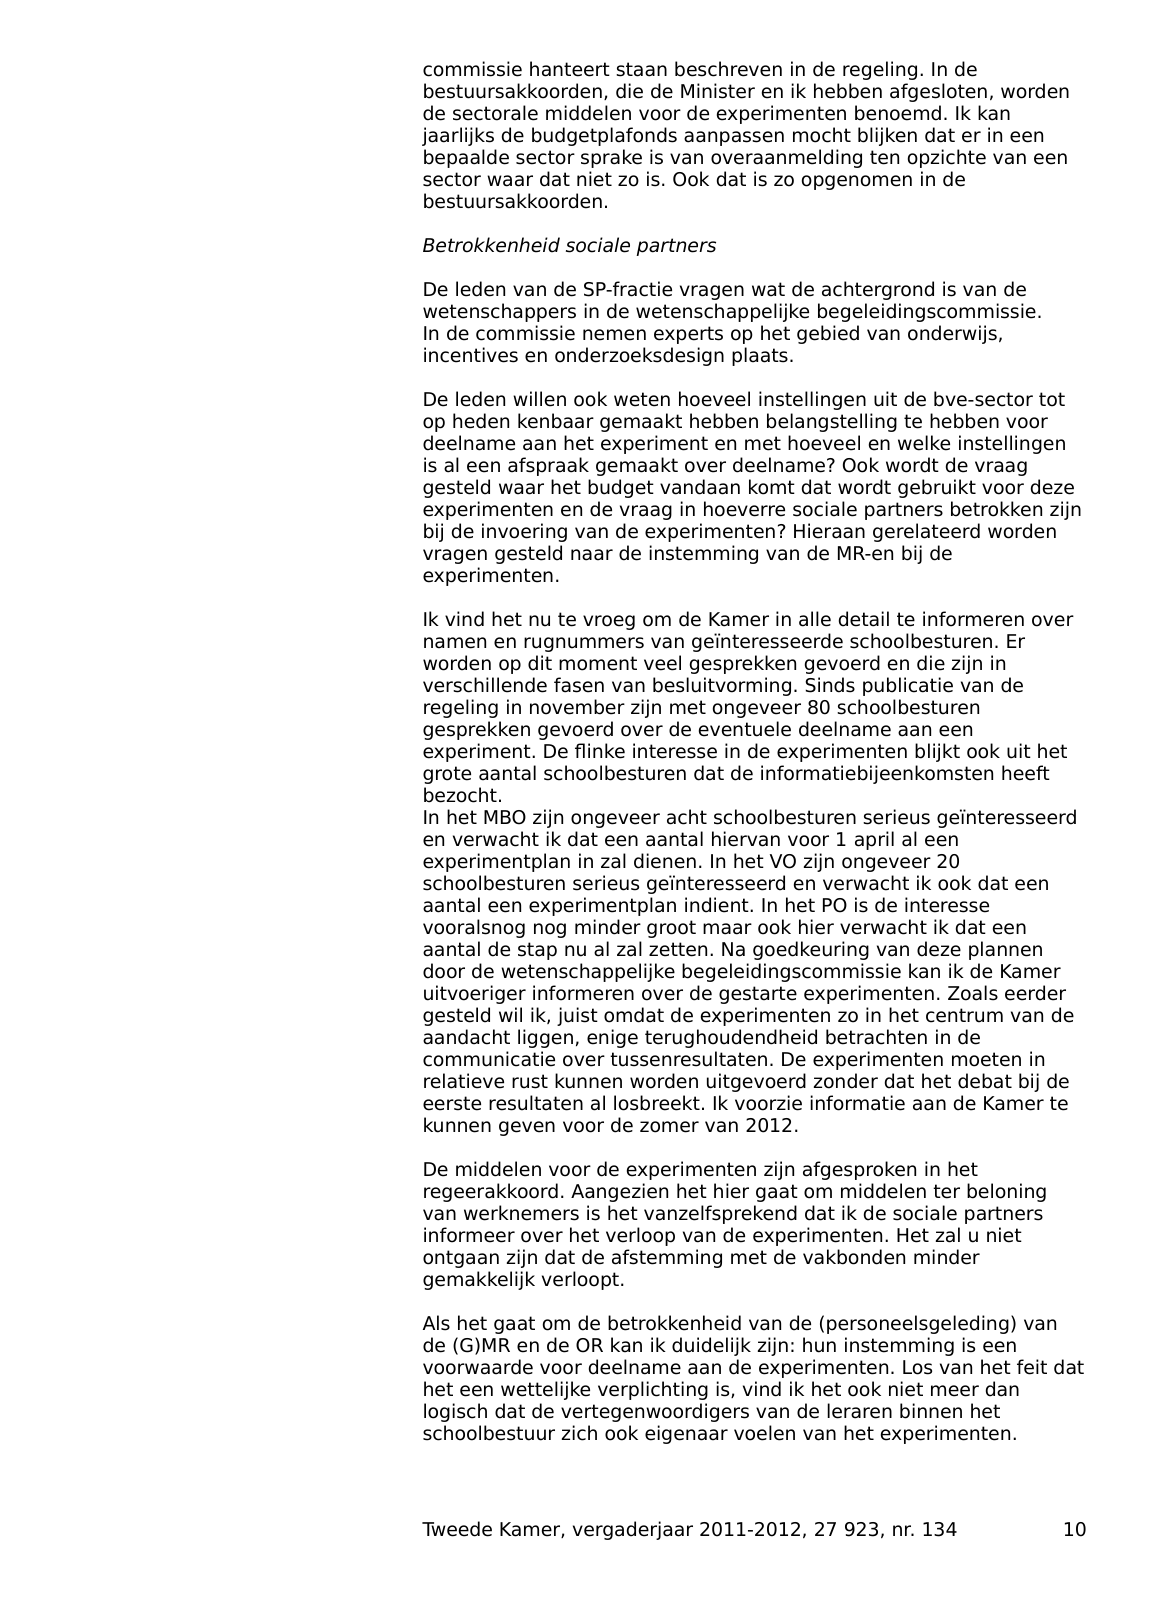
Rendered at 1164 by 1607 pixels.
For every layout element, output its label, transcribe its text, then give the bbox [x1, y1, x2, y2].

text De leden van de SP-fractie vragen wat de achtergrond is van de wetenschappers in de wetenschappelijke begeleidingscommissie. [422, 279, 1087, 323]
text In het MBO zijn ongeveer acht schoolbesturen serieus geïnteresseerd en verwacht ik dat een aantal hiervan voor 1 april al een experimentplan in zal dienen. In het VO zijn ongeveer 20 schoolbesturen serieus geïnteresseerd en verwacht ik ook dat een aantal een experimentplan indient. In het PO is de interesse vooralsnog nog minder groot maar ook hier verwacht ik dat een aantal de stap nu al zal zetten. Na goedkeuring van deze plannen door de wetenschappelijke begeleidingscommissie kan ik de Kamer uitvoeriger informeren over de gestarte experimenten. Zoals eerder gesteld wil ik, juist omdat de experimenten zo in het centrum van de aandacht liggen, enige terughoudendheid betrachten in de communicatie over tussenresultaten. De experimenten moeten in relatieve rust kunnen worden uitgevoerd zonder dat het debat bij de eerste resultaten al losbreekt. Ik voorzie informatie aan de Kamer te kunnen geven voor de zomer van 2012. [422, 807, 1087, 1137]
text Ik vind het nu te vroeg om de Kamer in alle detail te informeren over namen en rugnummers van geïnteresseerde schoolbesturen. Er worden op dit moment veel gesprekken gevoerd en die zijn in verschillende fasen van besluitvorming. Sinds publicatie van de regeling in november zijn met ongeveer 80 schoolbesturen gesprekken gevoerd over de eventuele deelname aan een experiment. De flinke interesse in de experimenten blijkt ook uit het grote aantal schoolbesturen dat de informatiebijeenkomsten heeft bezocht. [422, 609, 1087, 807]
text commissie hanteert staan beschreven in de regeling. In de bestuursakkoorden, die de Minister en ik hebben afgesloten, worden de sectorale middelen voor de experimenten benoemd. Ik kan jaarlijks de budgetplafonds aanpassen mocht blijken dat er in een bepaalde sector sprake is van overaanmelding ten opzichte van een sector waar dat niet zo is. Ook dat is zo opgenomen in de bestuursakkoorden. [422, 59, 1087, 213]
text De middelen voor de experimenten zijn afgesproken in het regeerakkoord. Aangezien het hier gaat om middelen ter beloning van werknemers is het vanzelfsprekend dat ik de sociale partners informeer over het verloop van de experimenten. Het zal u niet ontgaan zijn dat de afstemming met de vakbonden minder gemakkelijk verloopt. [422, 1159, 1087, 1291]
text De leden willen ook weten hoeveel instellingen uit de bve-sector tot op heden kenbaar gemaakt hebben belangstelling te hebben voor deelname aan het experiment en met hoeveel en welke instellingen is al een afspraak gemaakt over deelname? Ook wordt de vraag gesteld waar het budget vandaan komt dat wordt gebruikt voor deze experimenten en de vraag in hoeverre sociale partners betrokken zijn bij de invoering van de experimenten? Hieraan gerelateerd worden vragen gesteld naar de instemming van de MR-en bij de experimenten. [422, 389, 1087, 587]
text Als het gaat om de betrokkenheid van de (personeelsgeleding) van de (G)MR en de OR kan ik duidelijk zijn: hun instemming is een voorwaarde voor deelname aan de experimenten. Los van het feit dat het een wettelijke verplichting is, vind ik het ook niet meer dan logisch dat de vertegenwoordigers van de leraren binnen het schoolbestuur zich ook eigenaar voelen van het experimenten. [422, 1313, 1087, 1445]
text In de commissie nemen experts op het gebied van onderwijs, incentives en onderzoeksdesign plaats. [422, 323, 1087, 367]
subtitle Betrokkenheid sociale partners [422, 235, 1087, 257]
